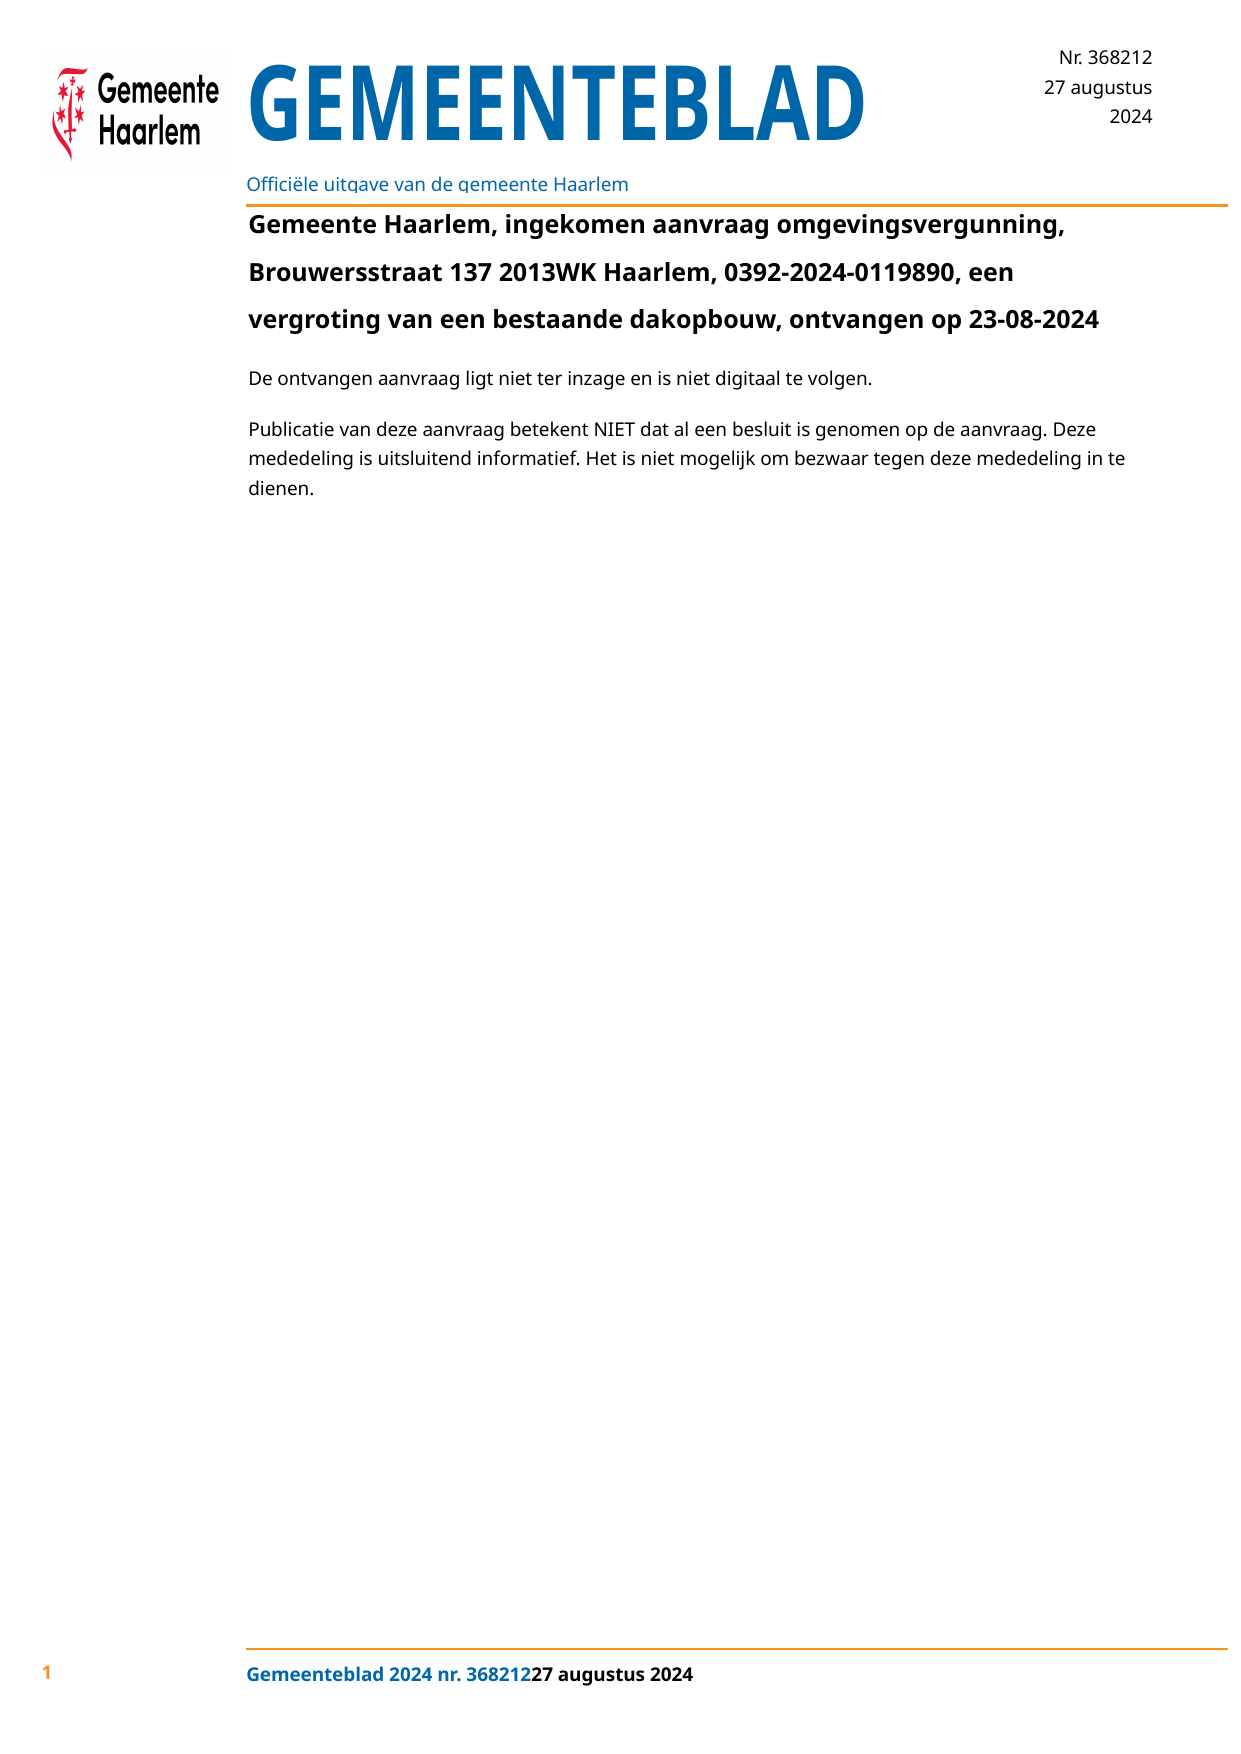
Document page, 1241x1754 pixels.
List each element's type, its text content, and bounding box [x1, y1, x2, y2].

text Gemeente Haarlem, ingekomen aanvraag omgevingsvergunning, Brouwersstraat 137 2013WK Haarlem, 0392-2024-0119890, een vergroting van een bestaande dakopbouw, ontvangen op 23-08-2024 [248, 207, 1152, 336]
text Publicatie van deze aanvraag betekent NIET dat al een besluit is genomen op de aanvraag. Deze mededeling is uitsluitend informatief. Het is niet mogelijk om bezwaar tegen deze mededeling in te dienen. [248, 416, 1152, 501]
text De ontvangen aanvraag ligt niet ter inzage en is niet digitaal te volgen. [248, 366, 1152, 391]
picture [41, 47, 231, 172]
